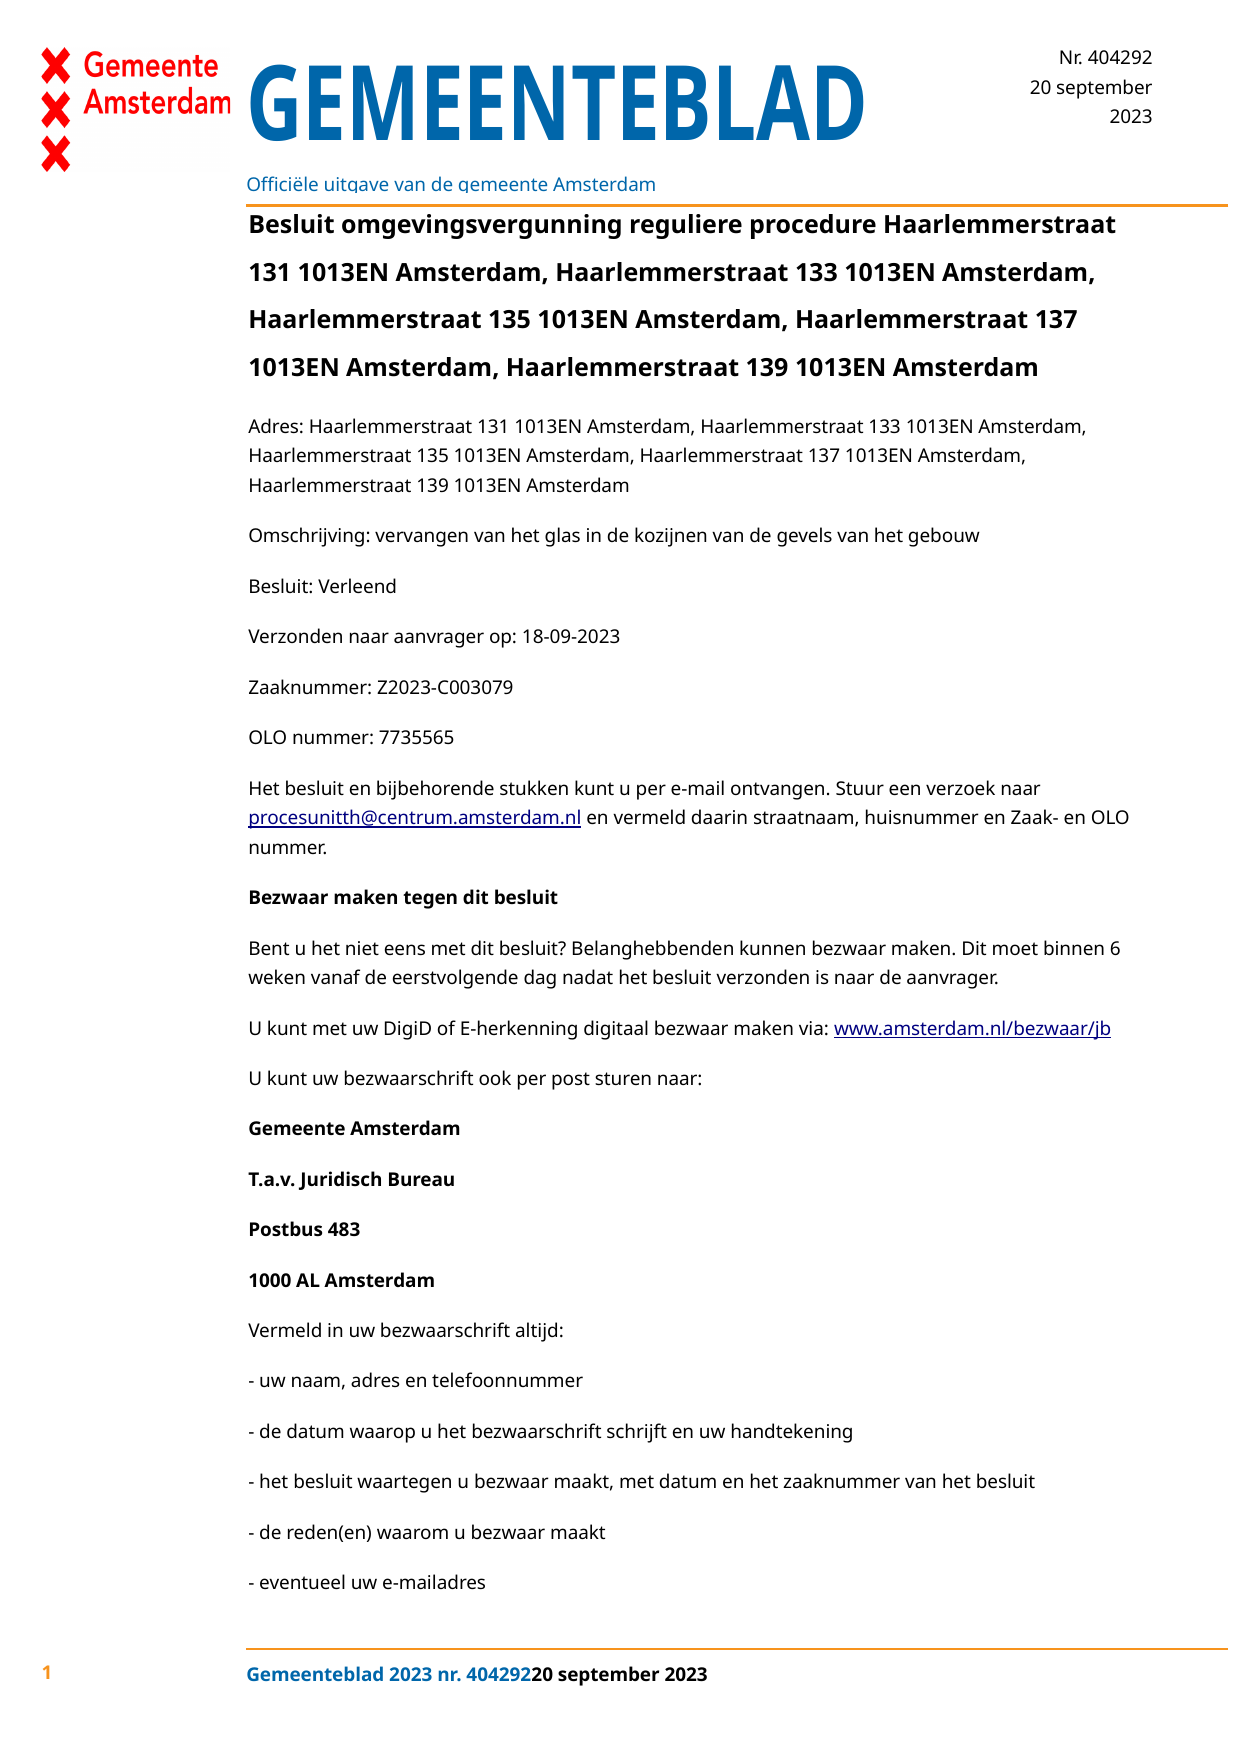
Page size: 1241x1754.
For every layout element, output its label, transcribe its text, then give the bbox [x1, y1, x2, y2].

text - de datum waarop u het bezwaarschrift schrijft en uw handtekening [248, 1418, 1152, 1444]
text - de reden(en) waarom u bezwaar maakt [248, 1519, 1152, 1545]
text 1000 AL Amsterdam [248, 1267, 1152, 1293]
text - het besluit waartegen u bezwaar maakt, met datum en het zaaknummer van het besluit [248, 1468, 1152, 1494]
text - uw naam, adres en telefoonnummer [248, 1368, 1152, 1393]
picture [41, 47, 231, 172]
text U kunt met uw DigiD of E-herkenning digitaal bezwaar maken via: www.amsterdam.nl/bezwaar/jb [248, 1015, 1152, 1041]
text U kunt uw bezwaarschrift ook per post sturen naar: [248, 1065, 1152, 1091]
text Besluit: Verleend [248, 573, 1152, 599]
text T.a.v. Juridisch Bureau [248, 1166, 1152, 1192]
text - eventueel uw e-mailadres [248, 1569, 1152, 1595]
text Besluit omgevingsvergunning reguliere procedure Haarlemmerstraat 131 1013EN Amsterdam, Haarlemmerstraat 133 1013EN Amsterdam, Haarlemmerstraat 135 1013EN Amsterdam, Haarlemmerstraat 137 1013EN Amsterdam, Haarlemmerstraat 139 1013EN Amsterdam [248, 207, 1152, 384]
text Bezwaar maken tegen dit besluit [248, 884, 1152, 910]
text Gemeente Amsterdam [248, 1116, 1152, 1141]
text Adres: Haarlemmerstraat 131 1013EN Amsterdam, Haarlemmerstraat 133 1013EN Amsterdam, Haarlemmerstraat 135 1013EN Amsterdam, Haarlemmerstraat 137 1013EN Amsterdam, Haarlemmerstraat 139 1013EN Amsterdam [248, 413, 1152, 498]
text Postbus 483 [248, 1216, 1152, 1242]
text Het besluit en bijbehorende stukken kunt u per e-mail ontvangen. Stuur een verzoek naar procesunitth@centrum.amsterdam.nl en vermeld daarin straatnaam, huisnummer en Zaak- en OLO nummer. [248, 775, 1152, 860]
text Verzonden naar aanvrager op: 18-09-2023 [248, 623, 1152, 649]
text Zaaknummer: Z2023-C003079 [248, 674, 1152, 700]
text OLO nummer: 7735565 [248, 724, 1152, 750]
text Bent u het niet eens met dit besluit? Belanghebbenden kunnen bezwaar maken. Dit moet binnen 6 weken vanaf de eerstvolgende dag nadat het besluit verzonden is naar de aanvrager. [248, 935, 1152, 990]
text Omschrijving: vervangen van het glas in de kozijnen van de gevels van het gebouw [248, 523, 1152, 548]
text Vermeld in uw bezwaarschrift altijd: [248, 1317, 1152, 1343]
